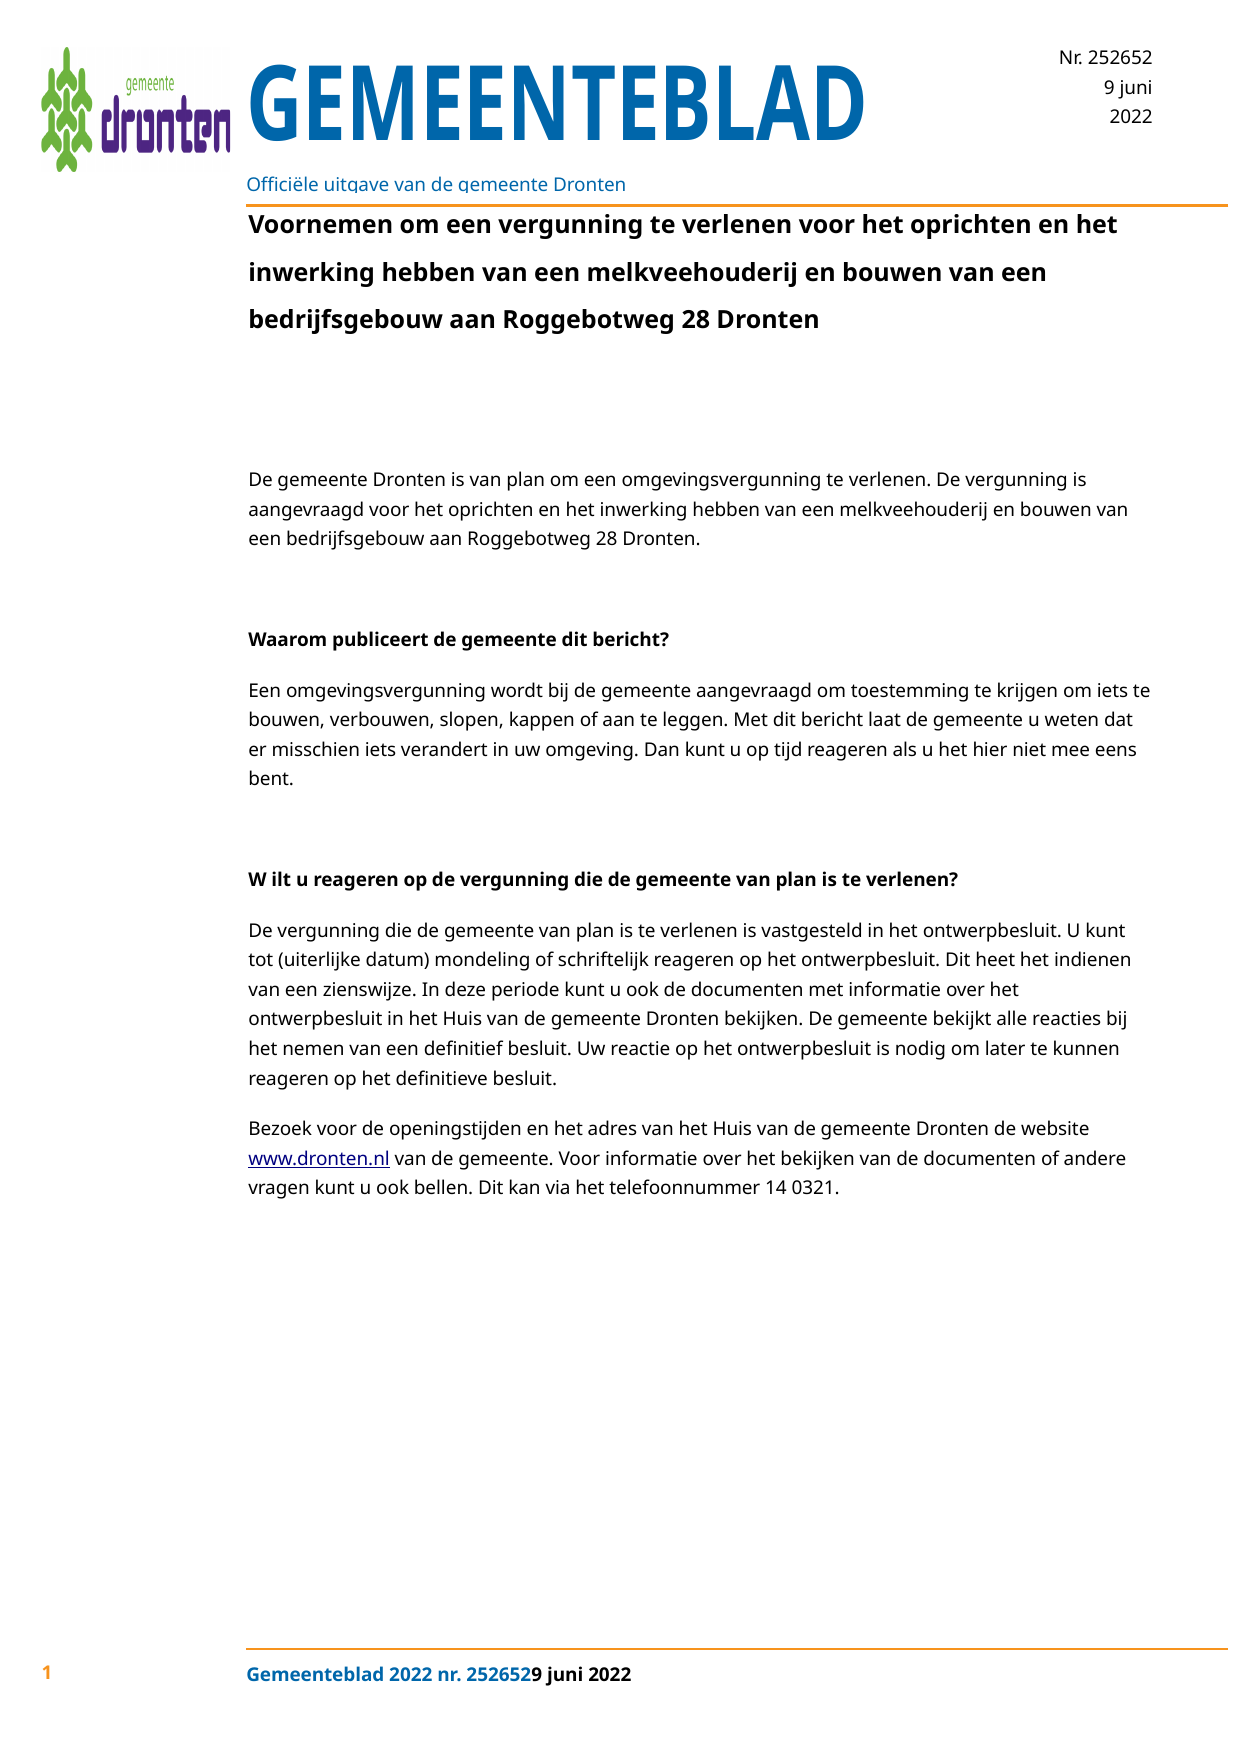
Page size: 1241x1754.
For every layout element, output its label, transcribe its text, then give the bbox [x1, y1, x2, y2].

text Bezoek voor de openingstijden en het adres van het Huis van de gemeente Dronten de website www.dronten.nl van de gemeente. Voor informatie over het bekijken van de documenten of andere vragen kunt u ook bellen. Dit kan via het telefoonnummer 14 0321. [248, 1115, 1152, 1200]
text Een omgevingsvergunning wordt bij de gemeente aangevraagd om toestemming te krijgen om iets te bouwen, verbouwen, slopen, kappen of aan te leggen. Met dit bericht laat de gemeente u weten dat er misschien iets verandert in uw omgeving. Dan kunt u op tijd reageren als u het hier niet mee eens bent. [248, 677, 1152, 791]
text Waarom publiceert de gemeente dit bericht? [248, 626, 1152, 652]
text W ilt u reageren op de vergunning die de gemeente van plan is te verlenen? [248, 866, 1152, 892]
text Voornemen om een vergunning te verlenen voor het oprichten en het inwerking hebben van een melkveehouderij en bouwen van een bedrijfsgebouw aan Roggebotweg 28 Dronten [248, 207, 1152, 336]
text De gemeente Dronten is van plan om een omgevingsvergunning te verlenen. De vergunning is aangevraagd voor het oprichten en het inwerking hebben van een melkveehouderij en bouwen van een bedrijfsgebouw aan Roggebotweg 28 Dronten. [248, 466, 1152, 551]
picture [41, 47, 231, 172]
text De vergunning die de gemeente van plan is te verlenen is vastgesteld in het ontwerpbesluit. U kunt tot (uiterlijke datum) mondeling of schriftelijk reageren op het ontwerpbesluit. Dit heet het indienen van een zienswijze. In deze periode kunt u ook de documenten met informatie over het ontwerpbesluit in het Huis van de gemeente Dronten bekijken. De gemeente bekijkt alle reacties bij het nemen van een definitief besluit. Uw reactie op het ontwerpbesluit is nodig om later te kunnen reageren op het definitieve besluit. [248, 917, 1152, 1090]
